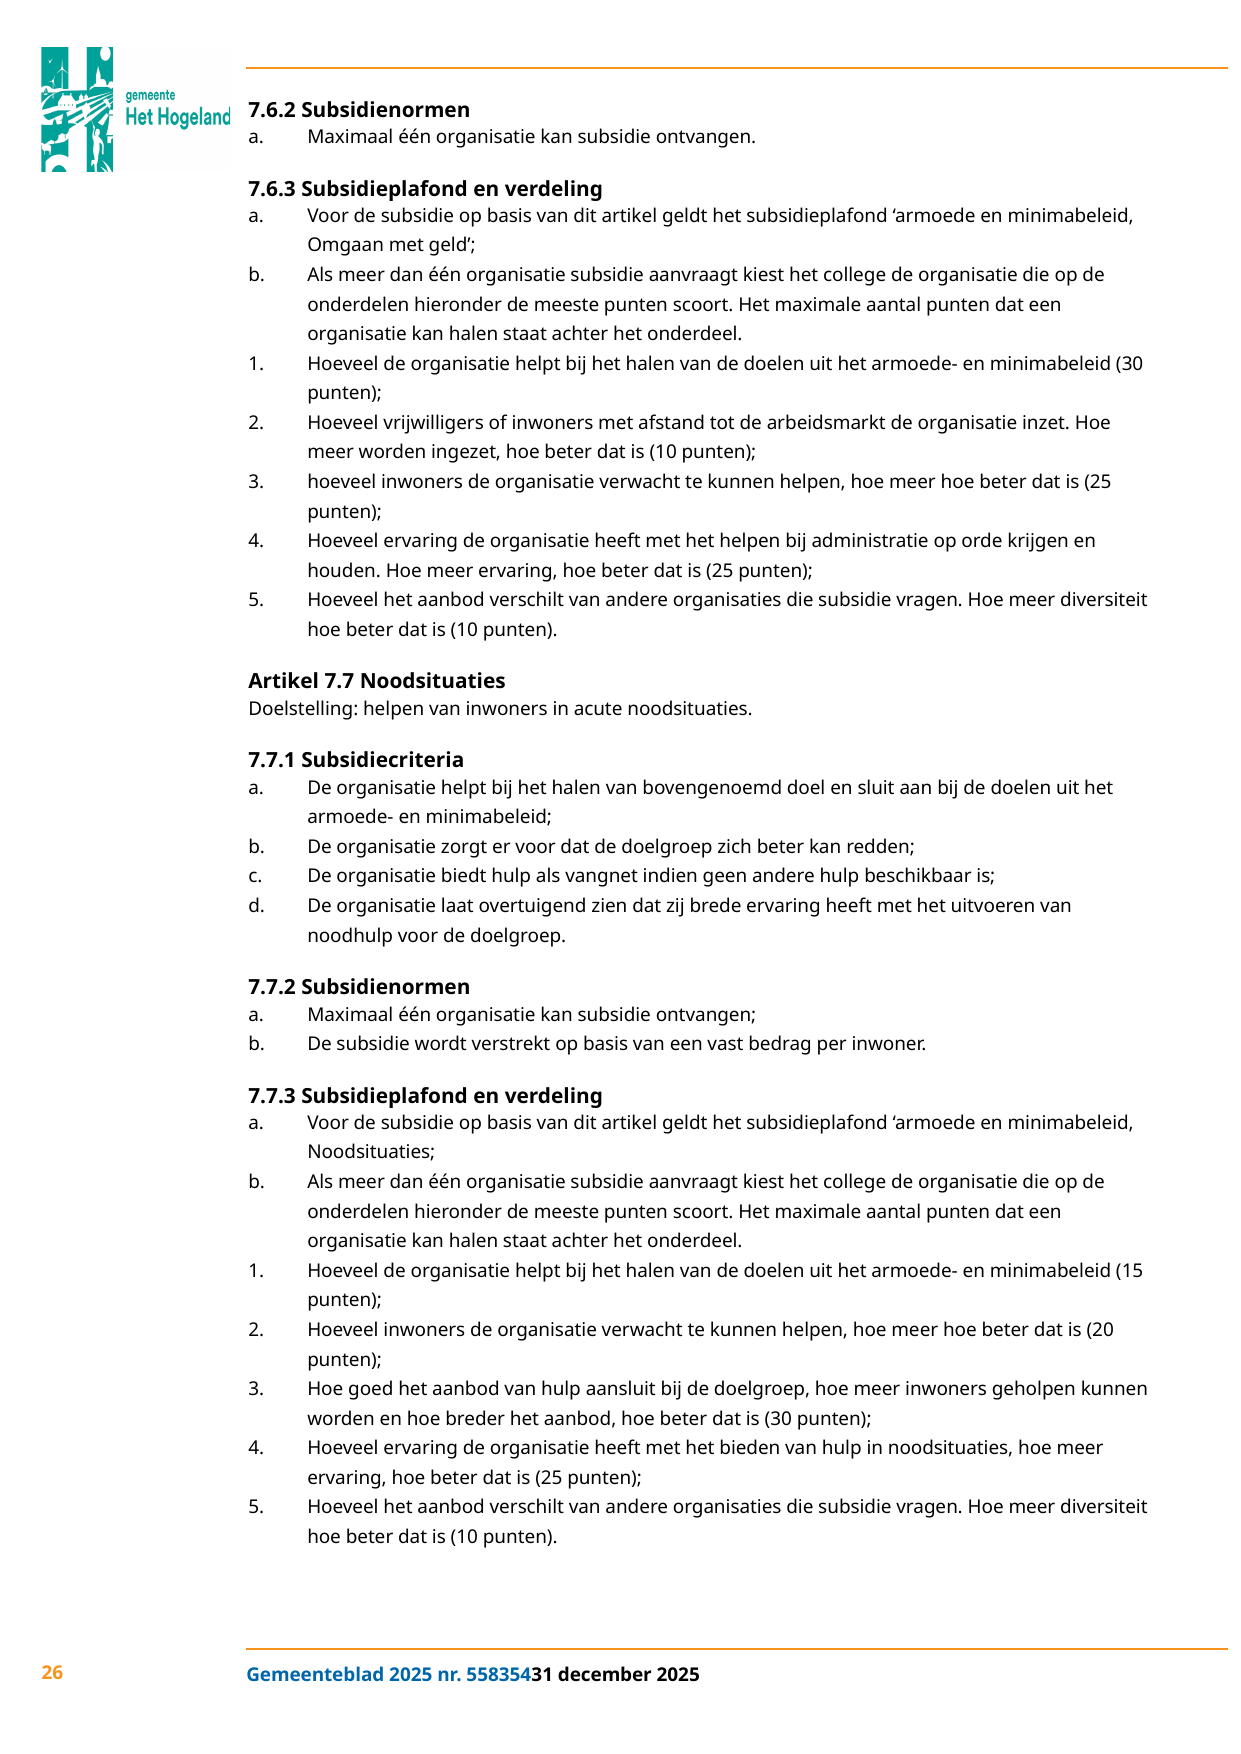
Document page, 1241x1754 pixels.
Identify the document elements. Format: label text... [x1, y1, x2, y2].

list Voor de subsidie op basis van dit artikel geldt het subsidieplafond ‘armoede en minimabeleid, Noodsituaties; [248, 1109, 1152, 1164]
list Hoeveel ervaring de organisatie heeft met het helpen bij administratie op orde krijgen en houden. Hoe meer ervaring, hoe beter dat is (25 punten); [248, 527, 1152, 583]
list Hoeveel ervaring de organisatie heeft met het bieden van hulp in noodsituaties, hoe meer ervaring, hoe beter dat is (25 punten); [248, 1434, 1152, 1490]
list Voor de subsidie op basis van dit artikel geldt het subsidieplafond ‘armoede en minimabeleid, Omgaan met geld’; [248, 202, 1152, 257]
text 7.7.1 Subsidiecriteria [248, 746, 1152, 774]
list De subsidie wordt verstrekt op basis van een vast bedrag per inwoner. [248, 1030, 1152, 1056]
list Maximaal één organisatie kan subsidie ontvangen; [248, 1001, 1152, 1026]
list hoeveel inwoners de organisatie verwacht te kunnen helpen, hoe meer hoe beter dat is (25 punten); [248, 468, 1152, 524]
list Als meer dan één organisatie subsidie aanvraagt kiest het college de organisatie die op de onderdelen hieronder de meeste punten scoort. Het maximale aantal punten dat een organisatie kan halen staat achter het onderdeel. [248, 261, 1152, 346]
list Hoeveel de organisatie helpt bij het halen van de doelen uit het armoede- en minimabeleid (15 punten); [248, 1257, 1152, 1312]
list Hoeveel vrijwilligers of inwoners met afstand tot de arbeidsmarkt de organisatie inzet. Hoe meer worden ingezet, hoe beter dat is (10 punten); [248, 409, 1152, 464]
list De organisatie zorgt er voor dat de doelgroep zich beter kan redden; [248, 833, 1152, 859]
picture [41, 47, 231, 172]
text 7.6.2 Subsidienormen [248, 95, 1152, 123]
list Hoeveel inwoners de organisatie verwacht te kunnen helpen, hoe meer hoe beter dat is (20 punten); [248, 1316, 1152, 1372]
text 7.7.3 Subsidieplafond en verdeling [248, 1081, 1152, 1109]
list Hoeveel de organisatie helpt bij het halen van de doelen uit het armoede- en minimabeleid (30 punten); [248, 350, 1152, 405]
list Hoeveel het aanbod verschilt van andere organisaties die subsidie vragen. Hoe meer diversiteit hoe beter dat is (10 punten). [248, 1494, 1152, 1549]
text Artikel 7.7 Noodsituaties [248, 667, 1152, 695]
list De organisatie helpt bij het halen van bovengenoemd doel en sluit aan bij de doelen uit het armoede- en minimabeleid; [248, 774, 1152, 829]
text Doelstelling: helpen van inwoners in acute noodsituaties. [248, 695, 1152, 721]
text 7.6.3 Subsidieplafond en verdeling [248, 174, 1152, 202]
list Maximaal één organisatie kan subsidie ontvangen. [248, 123, 1152, 149]
list Hoeveel het aanbod verschilt van andere organisaties die subsidie vragen. Hoe meer diversiteit hoe beter dat is (10 punten). [248, 587, 1152, 642]
list De organisatie laat overtuigend zien dat zij brede ervaring heeft met het uitvoeren van noodhulp voor de doelgroep. [248, 892, 1152, 948]
list De organisatie biedt hulp als vangnet indien geen andere hulp beschikbaar is; [248, 863, 1152, 888]
list Hoe goed het aanbod van hulp aansluit bij de doelgroep, hoe meer inwoners geholpen kunnen worden en hoe breder het aanbod, hoe beter dat is (30 punten); [248, 1375, 1152, 1431]
list Als meer dan één organisatie subsidie aanvraagt kiest het college de organisatie die op de onderdelen hieronder de meeste punten scoort. Het maximale aantal punten dat een organisatie kan halen staat achter het onderdeel. [248, 1168, 1152, 1253]
text 7.7.2 Subsidienormen [248, 972, 1152, 1001]
